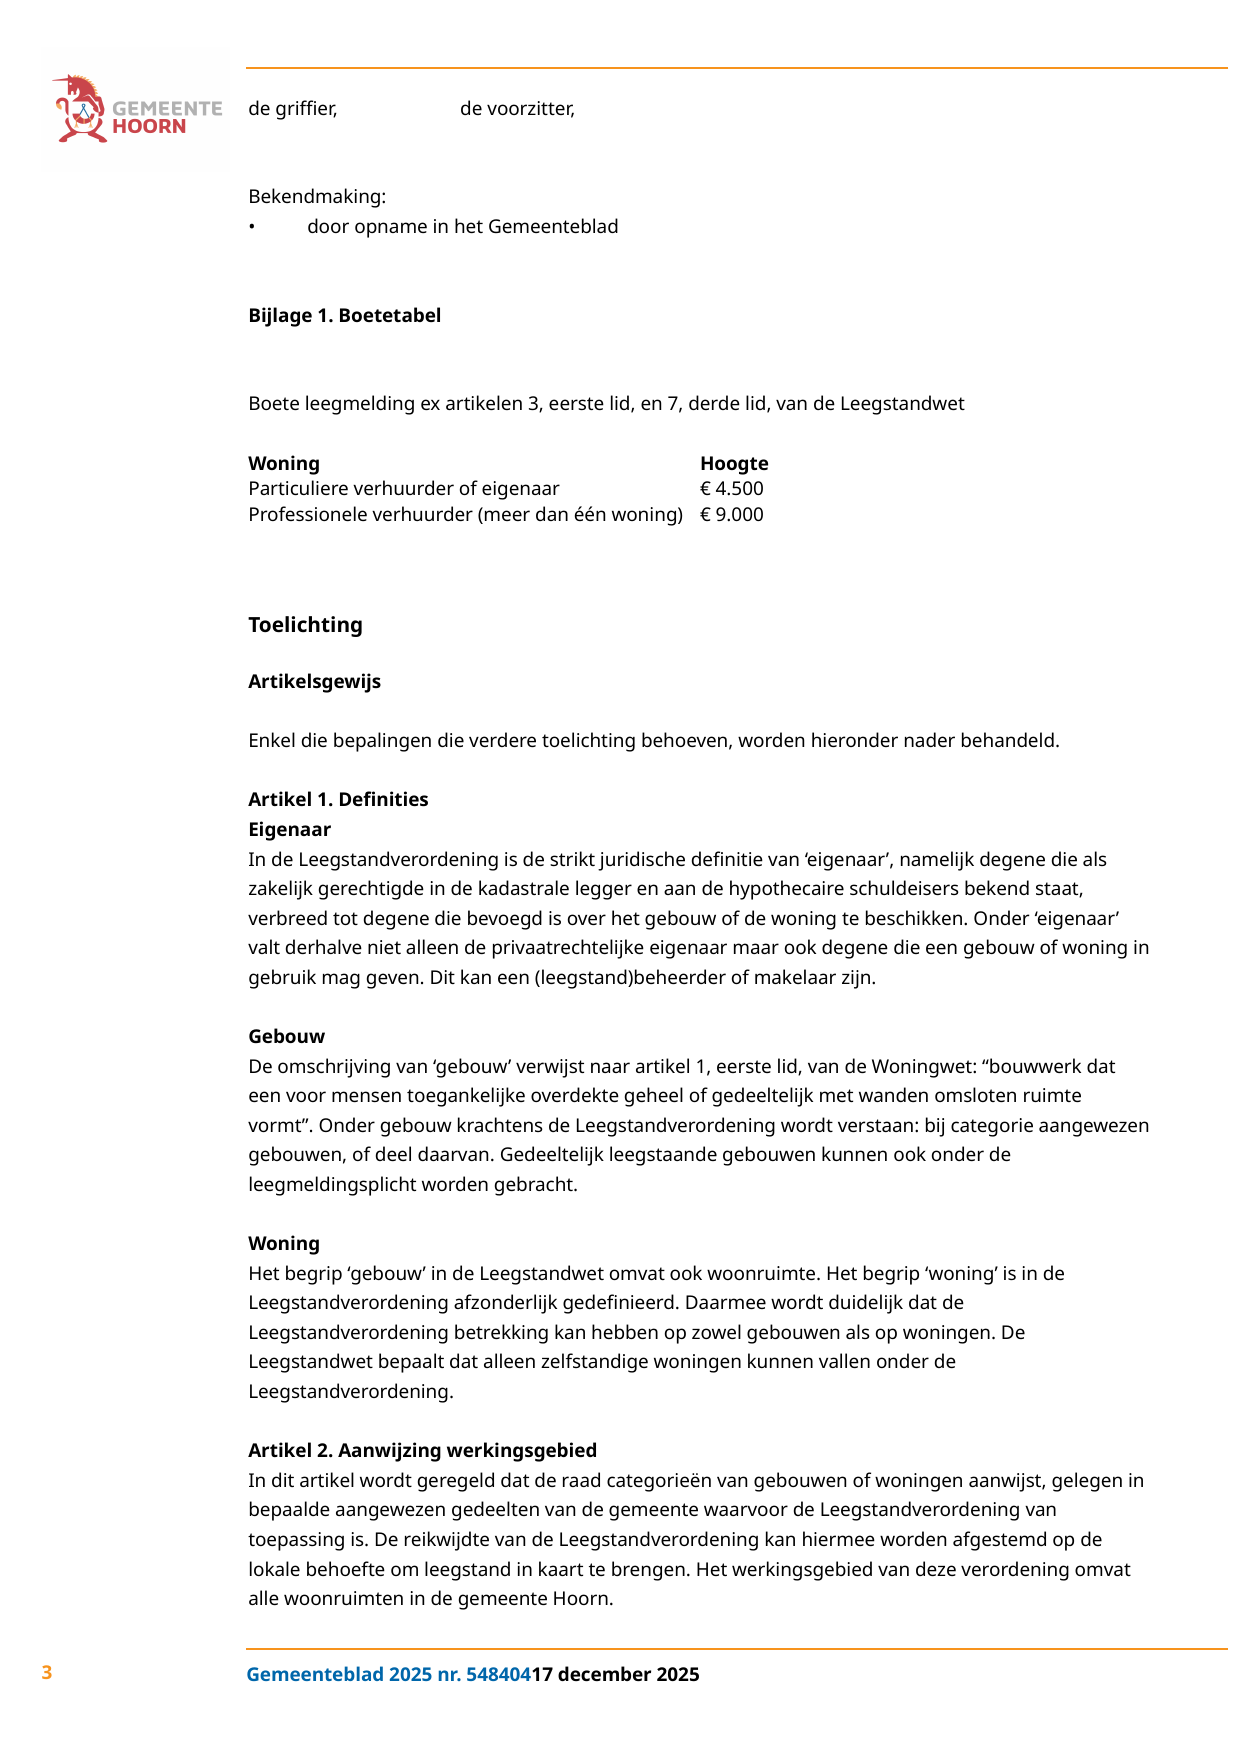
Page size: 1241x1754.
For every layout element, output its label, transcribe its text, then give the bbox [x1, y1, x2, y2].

text Artikel 2. Aanwijzing werkingsgebied [248, 1437, 1152, 1463]
table_header Hoogte [700, 450, 1152, 476]
table_header Woning [248, 450, 700, 476]
text In dit artikel wordt geregeld dat de raad categorieën van gebouwen of woningen aanwijst, gelegen in bepaalde aangewezen gedeelten van de gemeente waarvoor de Leegstandverordening van toepassing is. De reikwijdte van de Leegstandverordening kan hiermee worden afgestemd op de lokale behoefte om leegstand in kaart te brengen. Het werkingsgebied van deze verordening omvat alle woonruimten in de gemeente Hoorn. [248, 1467, 1152, 1611]
text Eigenaar [248, 816, 1152, 842]
table_cell Particuliere verhuurder of eigenaar [248, 476, 700, 501]
text Woning [248, 1230, 1152, 1256]
text In de Leegstandverordening is de strikt juridische definitie van ‘eigenaar’, namelijk degene die als zakelijk gerechtigde in de kadastrale legger en aan de hypothecaire schuldeisers bekend staat, verbreed tot degene die bevoegd is over het gebouw of de woning te beschikken. Onder ‘eigenaar’ valt derhalve niet alleen de privaatrechtelijke eigenaar maar ook degene die een gebouw of woning in gebruik mag geven. Dit kan een (leegstand)beheerder of makelaar zijn. [248, 846, 1152, 990]
table_cell € 4.500 [700, 476, 1152, 501]
text Het begrip ‘gebouw’ in de Leegstandwet omvat ook woonruimte. Het begrip ‘woning’ is in de Leegstandverordening afzonderlijk gedefinieerd. Daarmee wordt duidelijk dat de Leegstandverordening betrekking kan hebben op zowel gebouwen als op woningen. De Leegstandwet bepaalt dat alleen zelfstandige woningen kunnen vallen onder de Leegstandverordening. [248, 1260, 1152, 1404]
table_cell € 9.000 [700, 501, 1152, 527]
text Bijlage 1. Boetetabel [248, 302, 1152, 328]
text Artikelsgewijs [248, 668, 1152, 694]
table_cell Professionele verhuurder (meer dan één woning) [248, 501, 700, 527]
list door opname in het Gemeenteblad [248, 213, 1152, 239]
text Bekendmaking: [248, 183, 1152, 209]
text Toelichting [248, 610, 1152, 639]
text Boete leegmelding ex artikelen 3, eerste lid, en 7, derde lid, van de Leegstandwet [248, 391, 1152, 416]
picture [41, 47, 231, 172]
text Enkel die bepalingen die verdere toelichting behoeven, worden hieronder nader behandeld. [248, 727, 1152, 753]
text de griffier, de voorzitter, [248, 95, 1152, 121]
text Artikel 1. Definities [248, 787, 1152, 812]
text Gebouw [248, 1023, 1152, 1049]
text De omschrijving van ‘gebouw’ verwijst naar artikel 1, eerste lid, van de Woningwet: “bouwwerk dat een voor mensen toegankelijke overdekte geheel of gedeeltelijk met wanden omsloten ruimte vormt”. Onder gebouw krachtens de Leegstandverordening wordt verstaan: bij categorie aangewezen gebouwen, of deel daarvan. Gedeeltelijk leegstaande gebouwen kunnen ook onder de leegmeldingsplicht worden gebracht. [248, 1053, 1152, 1197]
